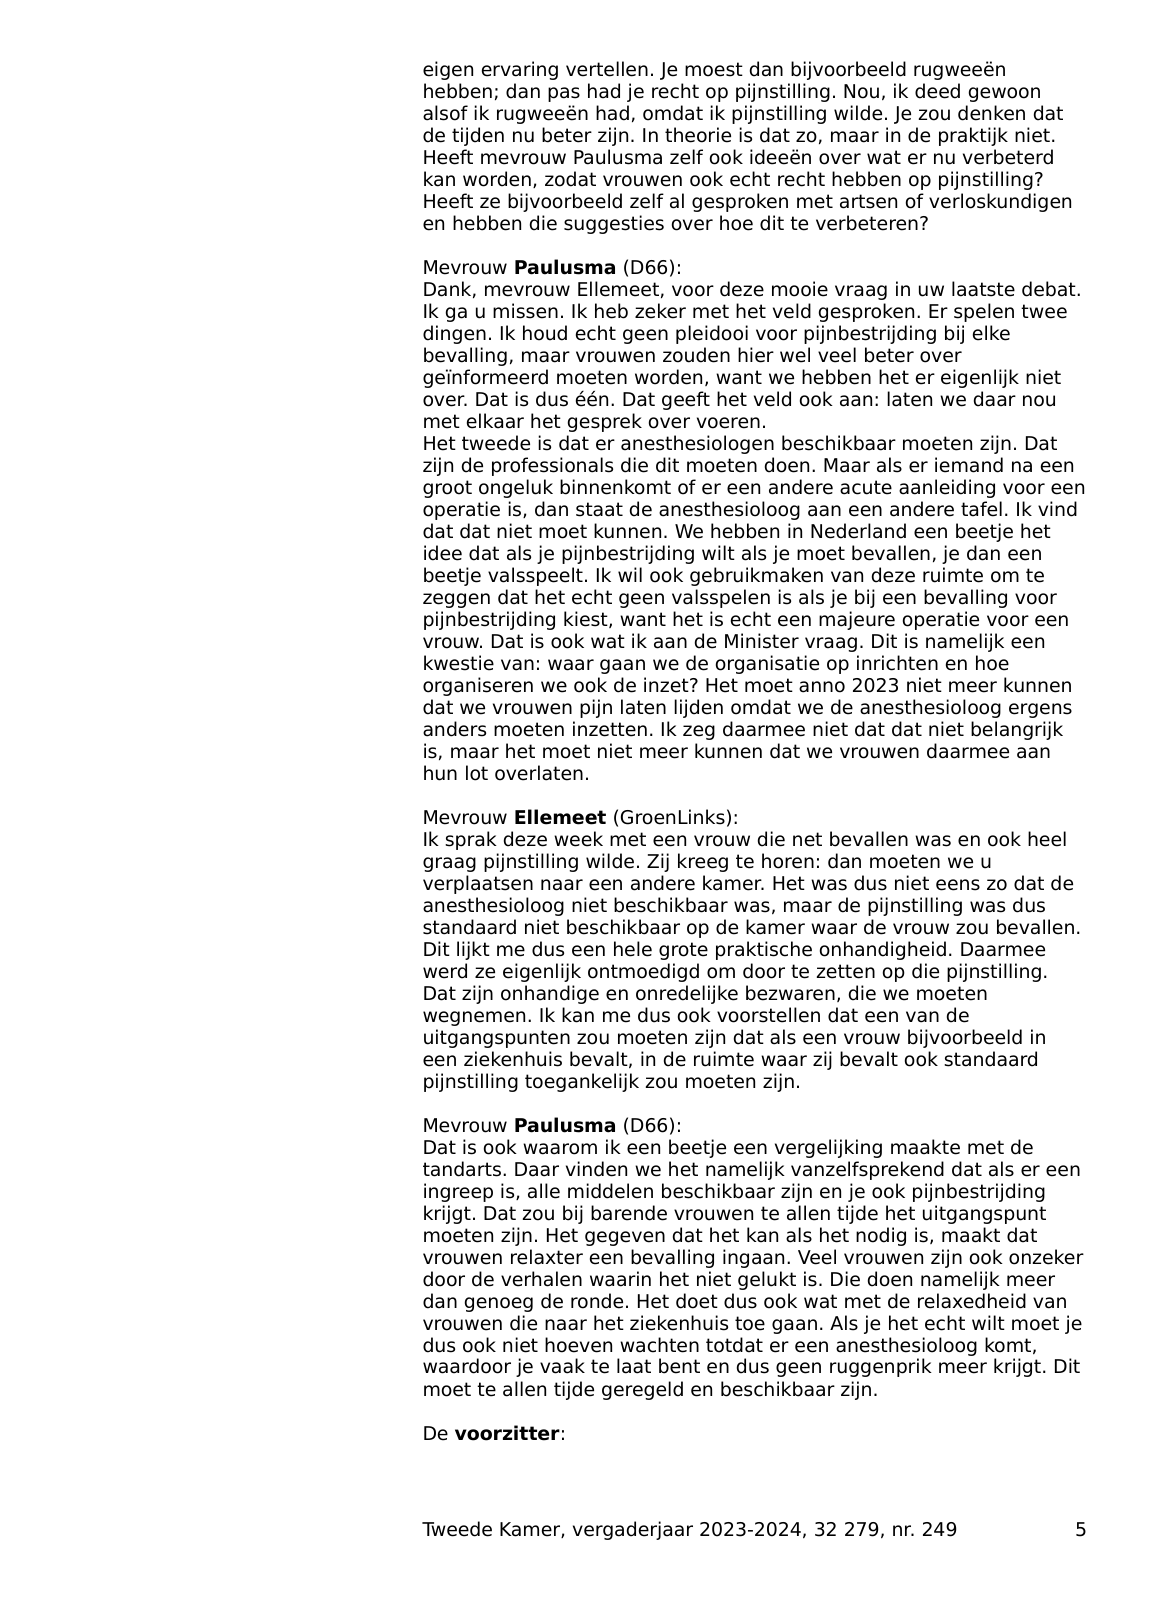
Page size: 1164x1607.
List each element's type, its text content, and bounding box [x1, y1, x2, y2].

text eigen ervaring vertellen. Je moest dan bijvoorbeeld rugweeën hebben; dan pas had je recht op pijnstilling. Nou, ik deed gewoon alsof ik rugweeën had, omdat ik pijnstilling wilde. Je zou denken dat de tijden nu beter zijn. In theorie is dat zo, maar in de praktijk niet. Heeft mevrouw Paulusma zelf ook ideeën over wat er nu verbeterd kan worden, zodat vrouwen ook echt recht hebben op pijnstilling? Heeft ze bijvoorbeeld zelf al gesproken met artsen of verloskundigen en hebben die suggesties over hoe dit te verbeteren? [422, 59, 1087, 235]
text Dat is ook waarom ik een beetje een vergelijking maakte met de tandarts. Daar vinden we het namelijk vanzelfsprekend dat als er een ingreep is, alle middelen beschikbaar zijn en je ook pijnbestrijding krijgt. Dat zou bij barende vrouwen te allen tijde het uitgangspunt moeten zijn. Het gegeven dat het kan als het nodig is, maakt dat vrouwen relaxter een bevalling ingaan. Veel vrouwen zijn ook onzeker door de verhalen waarin het niet gelukt is. Die doen namelijk meer dan genoeg de ronde. Het doet dus ook wat met de relaxedheid van vrouwen die naar het ziekenhuis toe gaan. Als je het echt wilt moet je dus ook niet hoeven wachten totdat er een anesthesioloog komt, waardoor je vaak te laat bent en dus geen ruggenprik meer krijgt. Dit moet te allen tijde geregeld en beschikbaar zijn. [422, 1137, 1087, 1400]
text Mevrouw Ellemeet (GroenLinks): [422, 807, 1087, 829]
text Dank, mevrouw Ellemeet, voor deze mooie vraag in uw laatste debat. Ik ga u missen. Ik heb zeker met het veld gesproken. Er spelen twee dingen. Ik houd echt geen pleidooi voor pijnbestrijding bij elke bevalling, maar vrouwen zouden hier wel veel beter over geïnformeerd moeten worden, want we hebben het er eigenlijk niet over. Dat is dus één. Dat geeft het veld ook aan: laten we daar nou met elkaar het gesprek over voeren. [422, 279, 1087, 433]
text Mevrouw Paulusma (D66): [422, 1115, 1087, 1137]
text Mevrouw Paulusma (D66): [422, 257, 1087, 279]
text Het tweede is dat er anesthesiologen beschikbaar moeten zijn. Dat zijn de professionals die dit moeten doen. Maar als er iemand na een groot ongeluk binnenkomt of er een andere acute aanleiding voor een operatie is, dan staat de anesthesioloog aan een andere tafel. Ik vind dat dat niet moet kunnen. We hebben in Nederland een beetje het idee dat als je pijnbestrijding wilt als je moet bevallen, je dan een beetje valsspeelt. Ik wil ook gebruikmaken van deze ruimte om te zeggen dat het echt geen valsspelen is als je bij een bevalling voor pijnbestrijding kiest, want het is echt een majeure operatie voor een vrouw. Dat is ook wat ik aan de Minister vraag. Dit is namelijk een kwestie van: waar gaan we de organisatie op inrichten en hoe organiseren we ook de inzet? Het moet anno 2023 niet meer kunnen dat we vrouwen pijn laten lijden omdat we de anesthesioloog ergens anders moeten inzetten. Ik zeg daarmee niet dat dat niet belangrijk is, maar het moet niet meer kunnen dat we vrouwen daarmee aan hun lot overlaten. [422, 433, 1087, 784]
text Ik sprak deze week met een vrouw die net bevallen was en ook heel graag pijnstilling wilde. Zij kreeg te horen: dan moeten we u verplaatsen naar een andere kamer. Het was dus niet eens zo dat de anesthesioloog niet beschikbaar was, maar de pijnstilling was dus standaard niet beschikbaar op de kamer waar de vrouw zou bevallen. Dit lijkt me dus een hele grote praktische onhandigheid. Daarmee werd ze eigenlijk ontmoedigd om door te zetten op die pijnstilling. Dat zijn onhandige en onredelijke bezwaren, die we moeten wegnemen. Ik kan me dus ook voorstellen dat een van de uitgangspunten zou moeten zijn dat als een vrouw bijvoorbeeld in een ziekenhuis bevalt, in de ruimte waar zij bevalt ook standaard pijnstilling toegankelijk zou moeten zijn. [422, 829, 1087, 1092]
text De voorzitter: [422, 1423, 1087, 1444]
